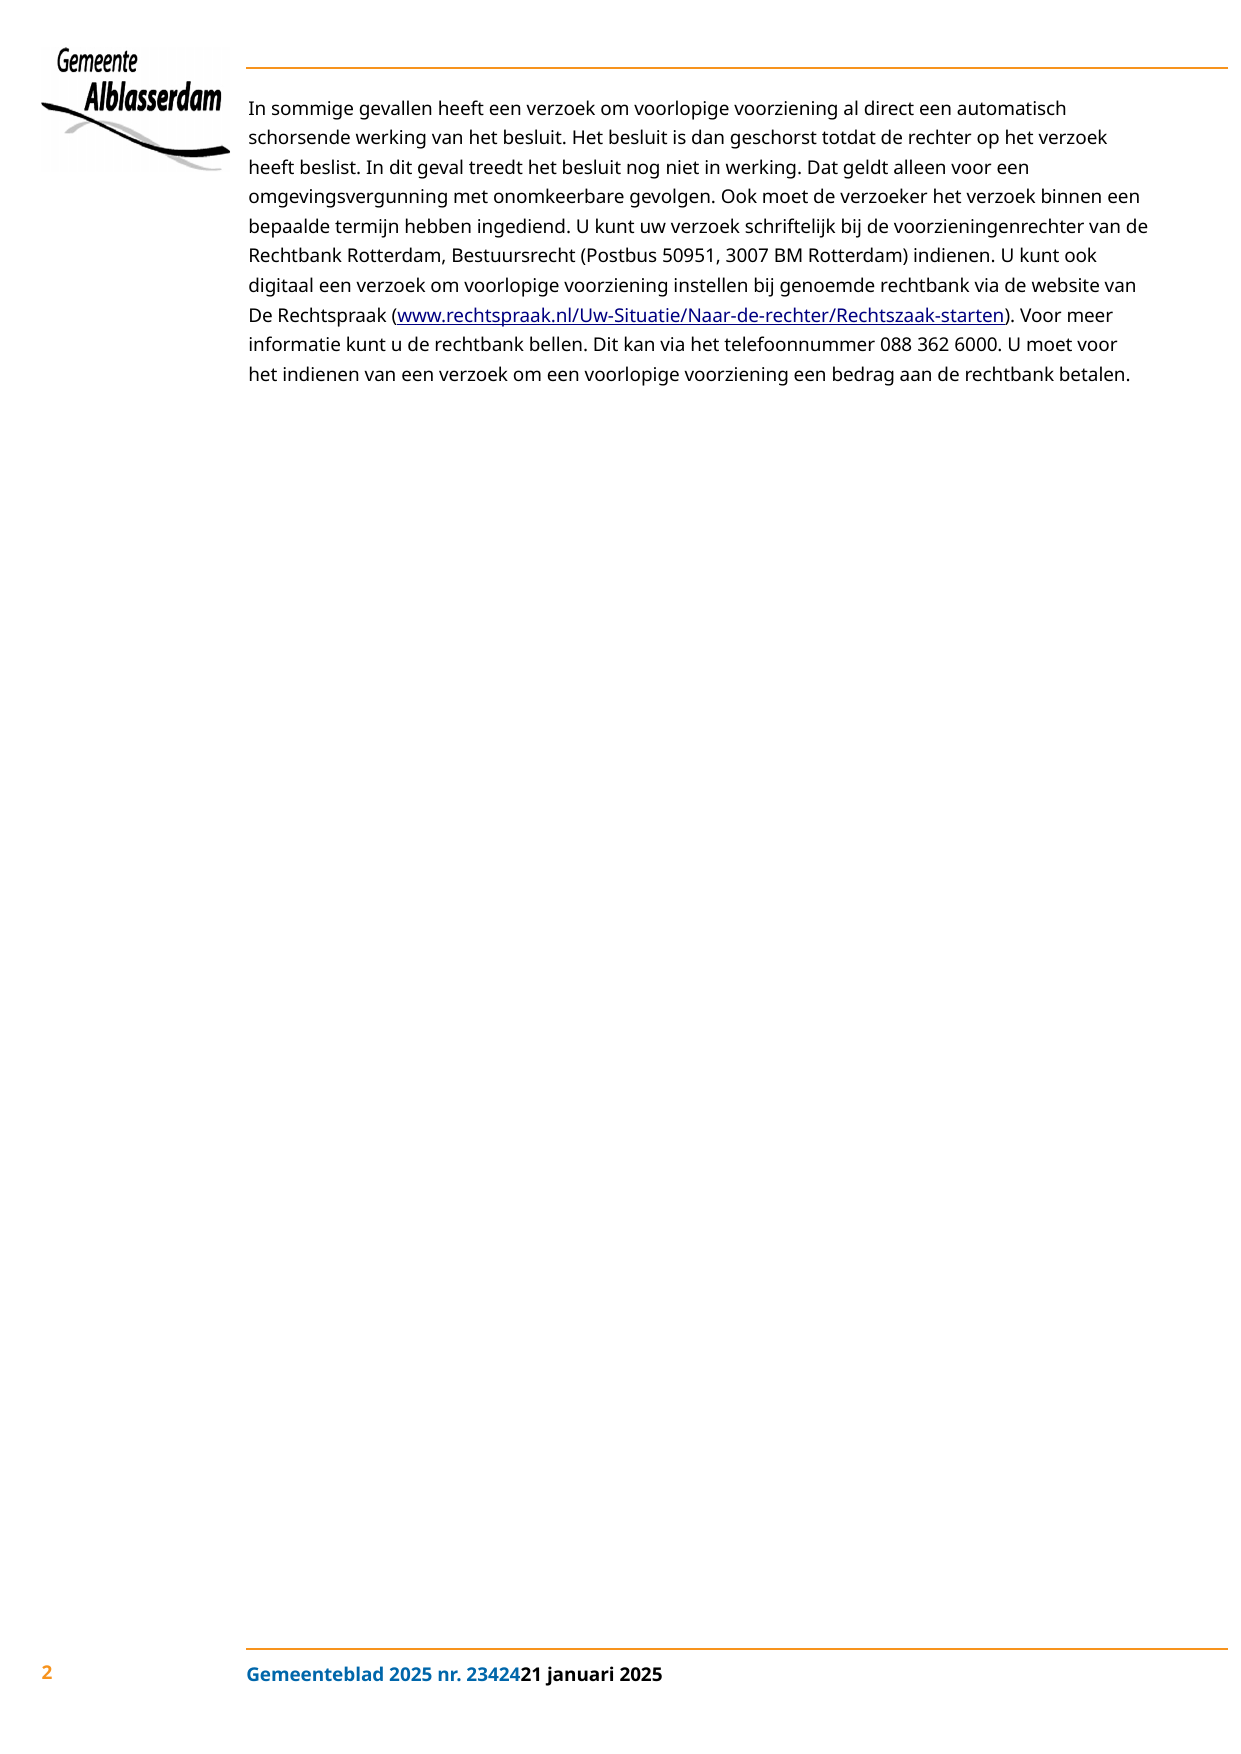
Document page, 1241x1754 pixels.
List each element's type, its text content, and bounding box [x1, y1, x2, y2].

picture [41, 47, 231, 172]
text In sommige gevallen heeft een verzoek om voorlopige voorziening al direct een automatisch schorsende werking van het besluit. Het besluit is dan geschorst totdat de rechter op het verzoek heeft beslist. In dit geval treedt het besluit nog niet in werking. Dat geldt alleen voor een omgevingsvergunning met onomkeerbare gevolgen. Ook moet de verzoeker het verzoek binnen een bepaalde termijn hebben ingediend. U kunt uw verzoek schriftelijk bij de voorzieningenrechter van de Rechtbank Rotterdam, Bestuursrecht (Postbus 50951, 3007 BM Rotterdam) indienen. U kunt ook digitaal een verzoek om voorlopige voorziening instellen bij genoemde rechtbank via de website van De Rechtspraak (www.rechtspraak.nl/Uw-Situatie/Naar-de-rechter/Rechtszaak-starten). Voor meer informatie kunt u de rechtbank bellen. Dit kan via het telefoonnummer 088 362 6000. U moet voor het indienen van een verzoek om een voorlopige voorziening een bedrag aan de rechtbank betalen. [248, 95, 1152, 387]
